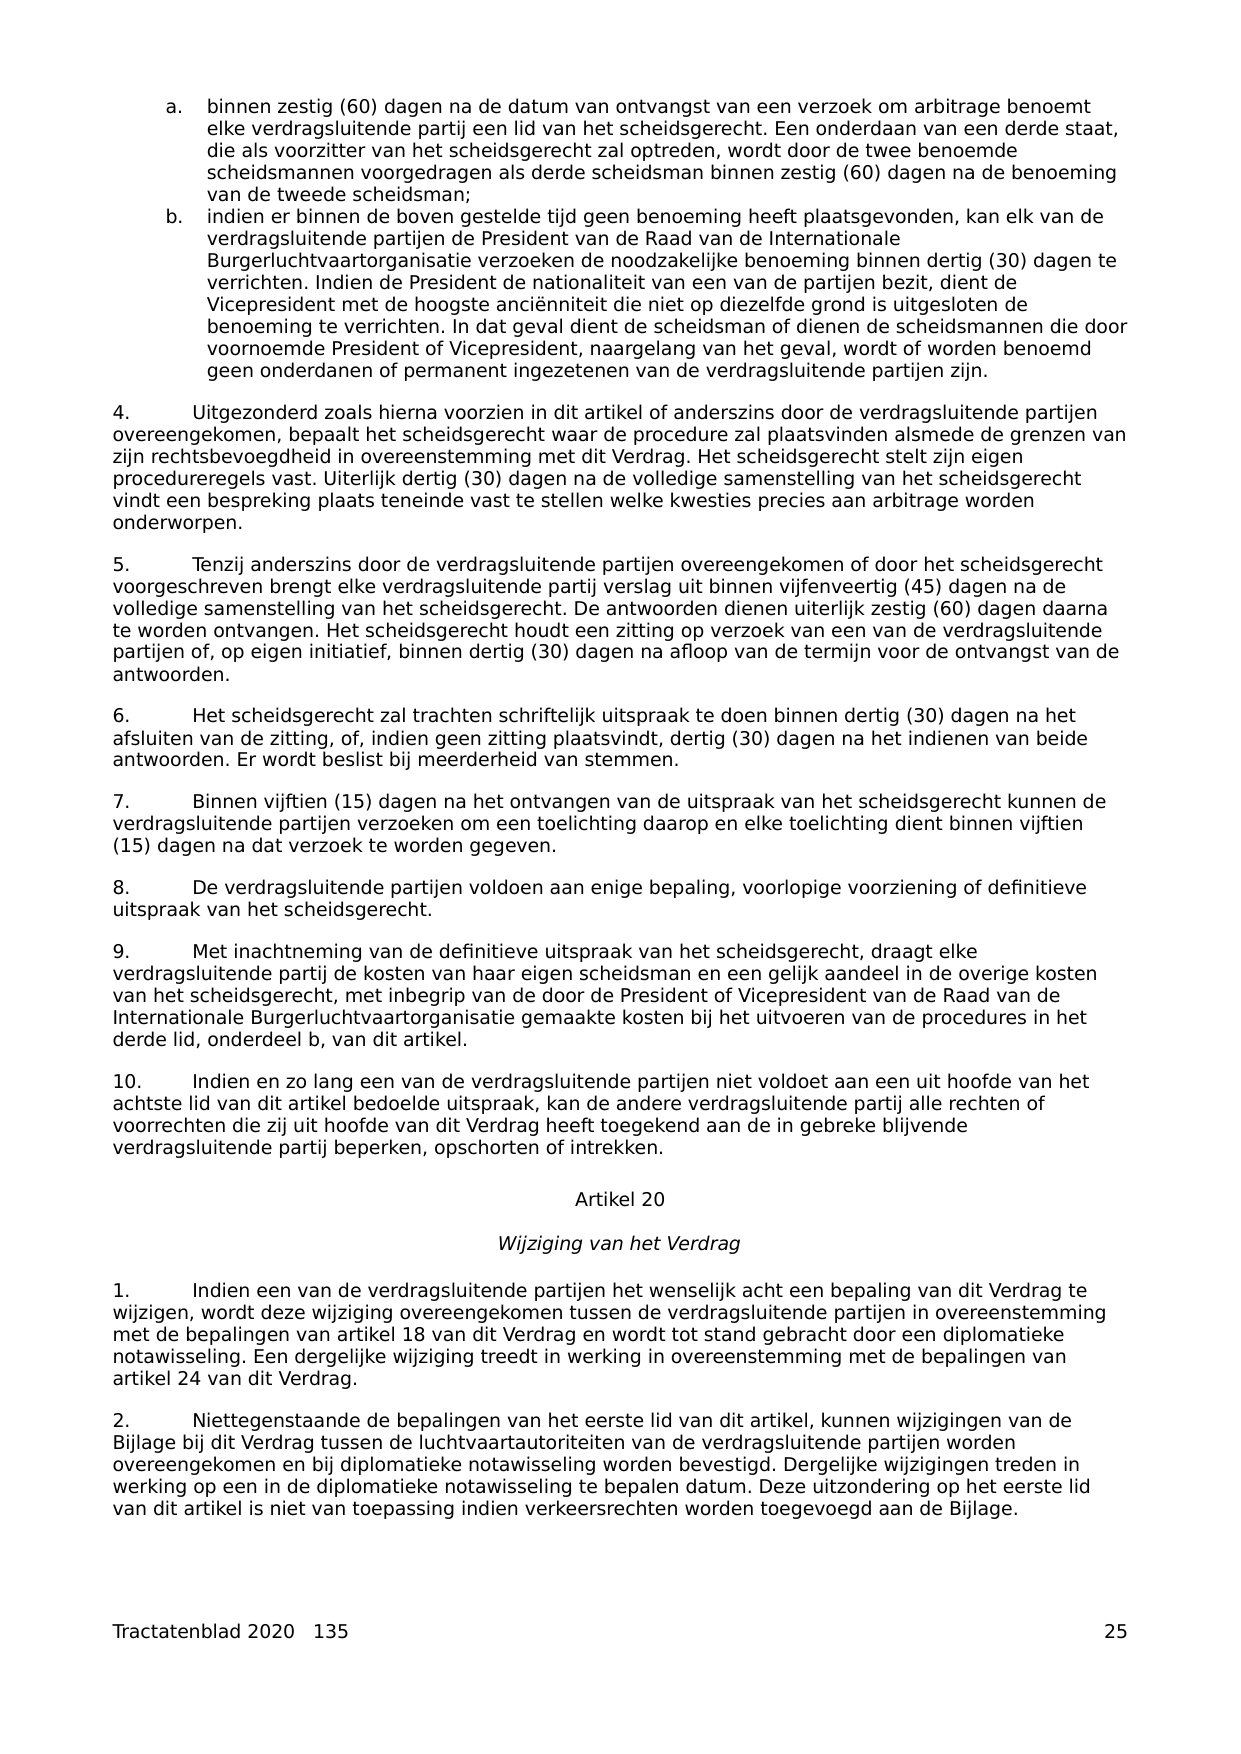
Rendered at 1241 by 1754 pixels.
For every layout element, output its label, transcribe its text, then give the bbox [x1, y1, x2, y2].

subtitle Artikel 20 Wijziging van het Verdrag [112, 1189, 1128, 1255]
text a. binnen zestig (60) dagen na de datum van ontvangst van een verzoek om arbitrage benoemt elke verdragsluitende partij een lid van het scheidsgerecht. Een onderdaan van een derde staat, die als voorzitter van het scheidsgerecht zal optreden, wordt door de twee benoemde scheidsmannen voorgedragen als derde scheidsman binnen zestig (60) dagen na de benoeming van de tweede scheidsman; [165, 96, 1128, 206]
text 5. Tenzij anderszins door de verdragsluitende partijen overeengekomen of door het scheidsgerecht voorgeschreven brengt elke verdragsluitende partij verslag uit binnen vijfenveertig (45) dagen na de volledige samenstelling van het scheidsgerecht. De antwoorden dienen uiterlijk zestig (60) dagen daarna te worden ontvangen. Het scheidsgerecht houdt een zitting op verzoek van een van de verdragsluitende partijen of, op eigen initiatief, binnen dertig (30) dagen na afloop van de termijn voor de ontvangst van de antwoorden. [112, 553, 1128, 685]
text 6. Het scheidsgerecht zal trachten schriftelijk uitspraak te doen binnen dertig (30) dagen na het afsluiten van de zitting, of, indien geen zitting plaatsvindt, dertig (30) dagen na het indienen van beide antwoorden. Er wordt beslist bij meerderheid van stemmen. [112, 705, 1128, 771]
text b. indien er binnen de boven gestelde tijd geen benoeming heeft plaatsgevonden, kan elk van de verdragsluitende partijen de President van de Raad van de Internationale Burgerluchtvaartorganisatie verzoeken de noodzakelijke benoeming binnen dertig (30) dagen te verrichten. Indien de President de nationaliteit van een van de partijen bezit, dient de Vicepresident met de hoogste anciënniteit die niet op diezelfde grond is uitgesloten de benoeming te verrichten. In dat geval dient de scheidsman of dienen de scheidsmannen die door voornoemde President of Vicepresident, naargelang van het geval, wordt of worden benoemd geen onderdanen of permanent ingezetenen van de verdragsluitende partijen zijn. [165, 206, 1128, 382]
text 8. De verdragsluitende partijen voldoen aan enige bepaling, voorlopige voorziening of definitieve uitspraak van het scheidsgerecht. [112, 877, 1128, 921]
text 4. Uitgezonderd zoals hierna voorzien in dit artikel of anderszins door de verdragsluitende partijen overeengekomen, bepaalt het scheidsgerecht waar de procedure zal plaatsvinden alsmede de grenzen van zijn rechtsbevoegdheid in overeenstemming met dit Verdrag. Het scheidsgerecht stelt zijn eigen procedureregels vast. Uiterlijk dertig (30) dagen na de volledige samenstelling van het scheidsgerecht vindt een bespreking plaats teneinde vast te stellen welke kwesties precies aan arbitrage worden onderworpen. [112, 402, 1128, 533]
text 2. Niettegenstaande de bepalingen van het eerste lid van dit artikel, kunnen wijzigingen van de Bijlage bij dit Verdrag tussen de luchtvaartautoriteiten van de verdragsluitende partijen worden overeengekomen en bij diplomatieke notawisseling worden bevestigd. Dergelijke wijzigingen treden in werking op een in de diplomatieke notawisseling te bepalen datum. Deze uitzondering op het eerste lid van dit artikel is niet van toepassing indien verkeersrechten worden toegevoegd aan de Bijlage. [112, 1410, 1128, 1520]
text 9. Met inachtneming van de definitieve uitspraak van het scheidsgerecht, draagt elke verdragsluitende partij de kosten van haar eigen scheidsman en een gelijk aandeel in de overige kosten van het scheidsgerecht, met inbegrip van de door de President of Vicepresident van de Raad van de Internationale Burgerluchtvaartorganisatie gemaakte kosten bij het uitvoeren van de procedures in het derde lid, onderdeel b, van dit artikel. [112, 941, 1128, 1051]
text 7. Binnen vijftien (15) dagen na het ontvangen van de uitspraak van het scheidsgerecht kunnen de verdragsluitende partijen verzoeken om een toelichting daarop en elke toelichting dient binnen vijftien (15) dagen na dat verzoek te worden gegeven. [112, 791, 1128, 857]
text 10. Indien en zo lang een van de verdragsluitende partijen niet voldoet aan een uit hoofde van het achtste lid van dit artikel bedoelde uitspraak, kan de andere verdragsluitende partij alle rechten of voorrechten die zij uit hoofde van dit Verdrag heeft toegekend aan de in gebreke blijvende verdragsluitende partij beperken, opschorten of intrekken. [112, 1071, 1128, 1159]
text 1. Indien een van de verdragsluitende partijen het wenselijk acht een bepaling van dit Verdrag te wijzigen, wordt deze wijziging overeengekomen tussen de verdragsluitende partijen in overeenstemming met de bepalingen van artikel 18 van dit Verdrag en wordt tot stand gebracht door een diplomatieke notawisseling. Een dergelijke wijziging treedt in werking in overeenstemming met de bepalingen van artikel 24 van dit Verdrag. [112, 1280, 1128, 1390]
